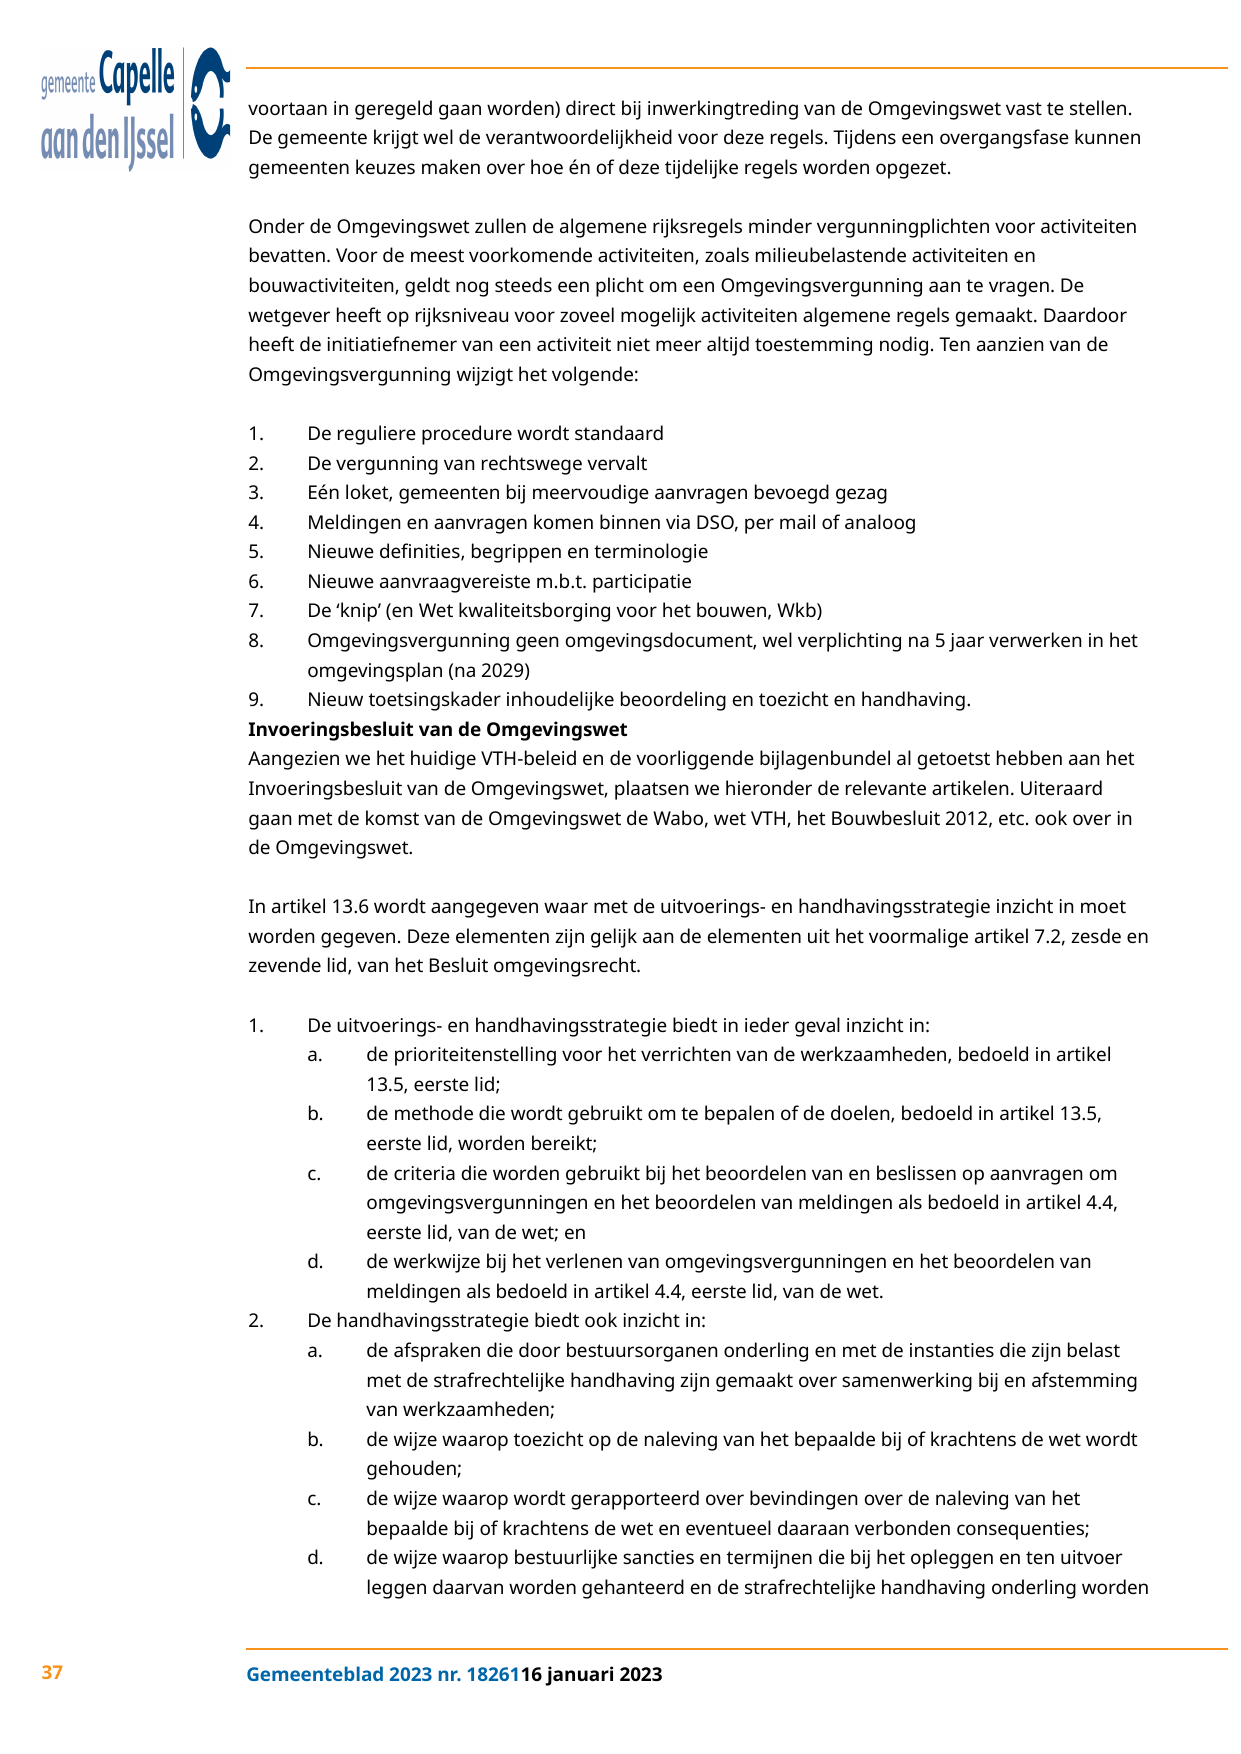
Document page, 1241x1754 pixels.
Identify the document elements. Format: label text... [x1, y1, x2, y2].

list de wijze waarop bestuurlijke sancties en termijnen die bij het opleggen en ten uitvoer leggen daarvan worden gehanteerd en de strafrechtelijke handhaving onderling worden [307, 1544, 1152, 1600]
list de afspraken die door bestuursorganen onderling en met de instanties die zijn belast met de strafrechtelijke handhaving zijn gemaakt over samenwerking bij en afstemming van werkzaamheden; [307, 1337, 1152, 1422]
list Nieuwe aanvraagvereiste m.b.t. participatie [248, 568, 1152, 594]
text voortaan in geregeld gaan worden) direct bij inwerkingtreding van de Omgevingswet vast te stellen. De gemeente krijgt wel de verantwoordelijkheid voor deze regels. Tijdens een overgangsfase kunnen gemeenten keuzes maken over hoe én of deze tijdelijke regels worden opgezet. [248, 95, 1152, 180]
text Onder de Omgevingswet zullen de algemene rijksregels minder vergunningplichten voor activiteiten bevatten. Voor de meest voorkomende activiteiten, zoals milieubelastende activiteiten en bouwactiviteiten, geldt nog steeds een plicht om een Omgevingsvergunning aan te vragen. De wetgever heeft op rijksniveau voor zoveel mogelijk activiteiten algemene regels gemaakt. Daardoor heeft de initiatiefnemer van een activiteit niet meer altijd toestemming nodig. Ten aanzien van de Omgevingsvergunning wijzigt het volgende: [248, 213, 1152, 387]
text In artikel 13.6 wordt aangegeven waar met de uitvoerings- en handhavingsstrategie inzicht in moet worden gegeven. Deze elementen zijn gelijk aan de elementen uit het voormalige artikel 7.2, zesde en zevende lid, van het Besluit omgevingsrecht. [248, 893, 1152, 978]
list De uitvoerings- en handhavingsstrategie biedt in ieder geval inzicht in: [248, 1012, 1152, 1038]
list de criteria die worden gebruikt bij het beoordelen van en beslissen op aanvragen om omgevingsvergunningen en het beoordelen van meldingen als bedoeld in artikel 4.4, eerste lid, van de wet; en [307, 1160, 1152, 1245]
text Aangezien we het huidige VTH-beleid en de voorliggende bijlagenbundel al getoetst hebben aan het Invoeringsbesluit van de Omgevingswet, plaatsen we hieronder de relevante artikelen. Uiteraard gaan met de komst van de Omgevingswet de Wabo, wet VTH, het Bouwbesluit 2012, etc. ook over in de Omgevingswet. [248, 746, 1152, 860]
list de prioriteitenstelling voor het verrichten van de werkzaamheden, bedoeld in artikel 13.5, eerste lid; [307, 1041, 1152, 1097]
list De reguliere procedure wordt standaard [248, 420, 1152, 446]
list De vergunning van rechtswege vervalt [248, 450, 1152, 476]
picture [41, 47, 231, 172]
list de methode die wordt gebruikt om te bepalen of de doelen, bedoeld in artikel 13.5, eerste lid, worden bereikt; [307, 1101, 1152, 1156]
list Omgevingsvergunning geen omgevingsdocument, wel verplichting na 5 jaar verwerken in het omgevingsplan (na 2029) [248, 627, 1152, 683]
text Invoeringsbesluit van de Omgevingswet [248, 716, 1152, 742]
list Nieuwe definities, begrippen en terminologie [248, 538, 1152, 564]
list Nieuw toetsingskader inhoudelijke beoordeling en toezicht en handhaving. [248, 686, 1152, 712]
list Meldingen en aanvragen komen binnen via DSO, per mail of analoog [248, 509, 1152, 535]
list Eén loket, gemeenten bij meervoudige aanvragen bevoegd gezag [248, 479, 1152, 505]
list De handhavingsstrategie biedt ook inzicht in: [248, 1308, 1152, 1333]
list De ‘knip’ (en Wet kwaliteitsborging voor het bouwen, Wkb) [248, 598, 1152, 623]
list de wijze waarop wordt gerapporteerd over bevindingen over de naleving van het bepaalde bij of krachtens de wet en eventueel daaraan verbonden consequenties; [307, 1485, 1152, 1541]
list de wijze waarop toezicht op de naleving van het bepaalde bij of krachtens de wet wordt gehouden; [307, 1426, 1152, 1481]
list de werkwijze bij het verlenen van omgevingsvergunningen en het beoordelen van meldingen als bedoeld in artikel 4.4, eerste lid, van de wet. [307, 1248, 1152, 1304]
